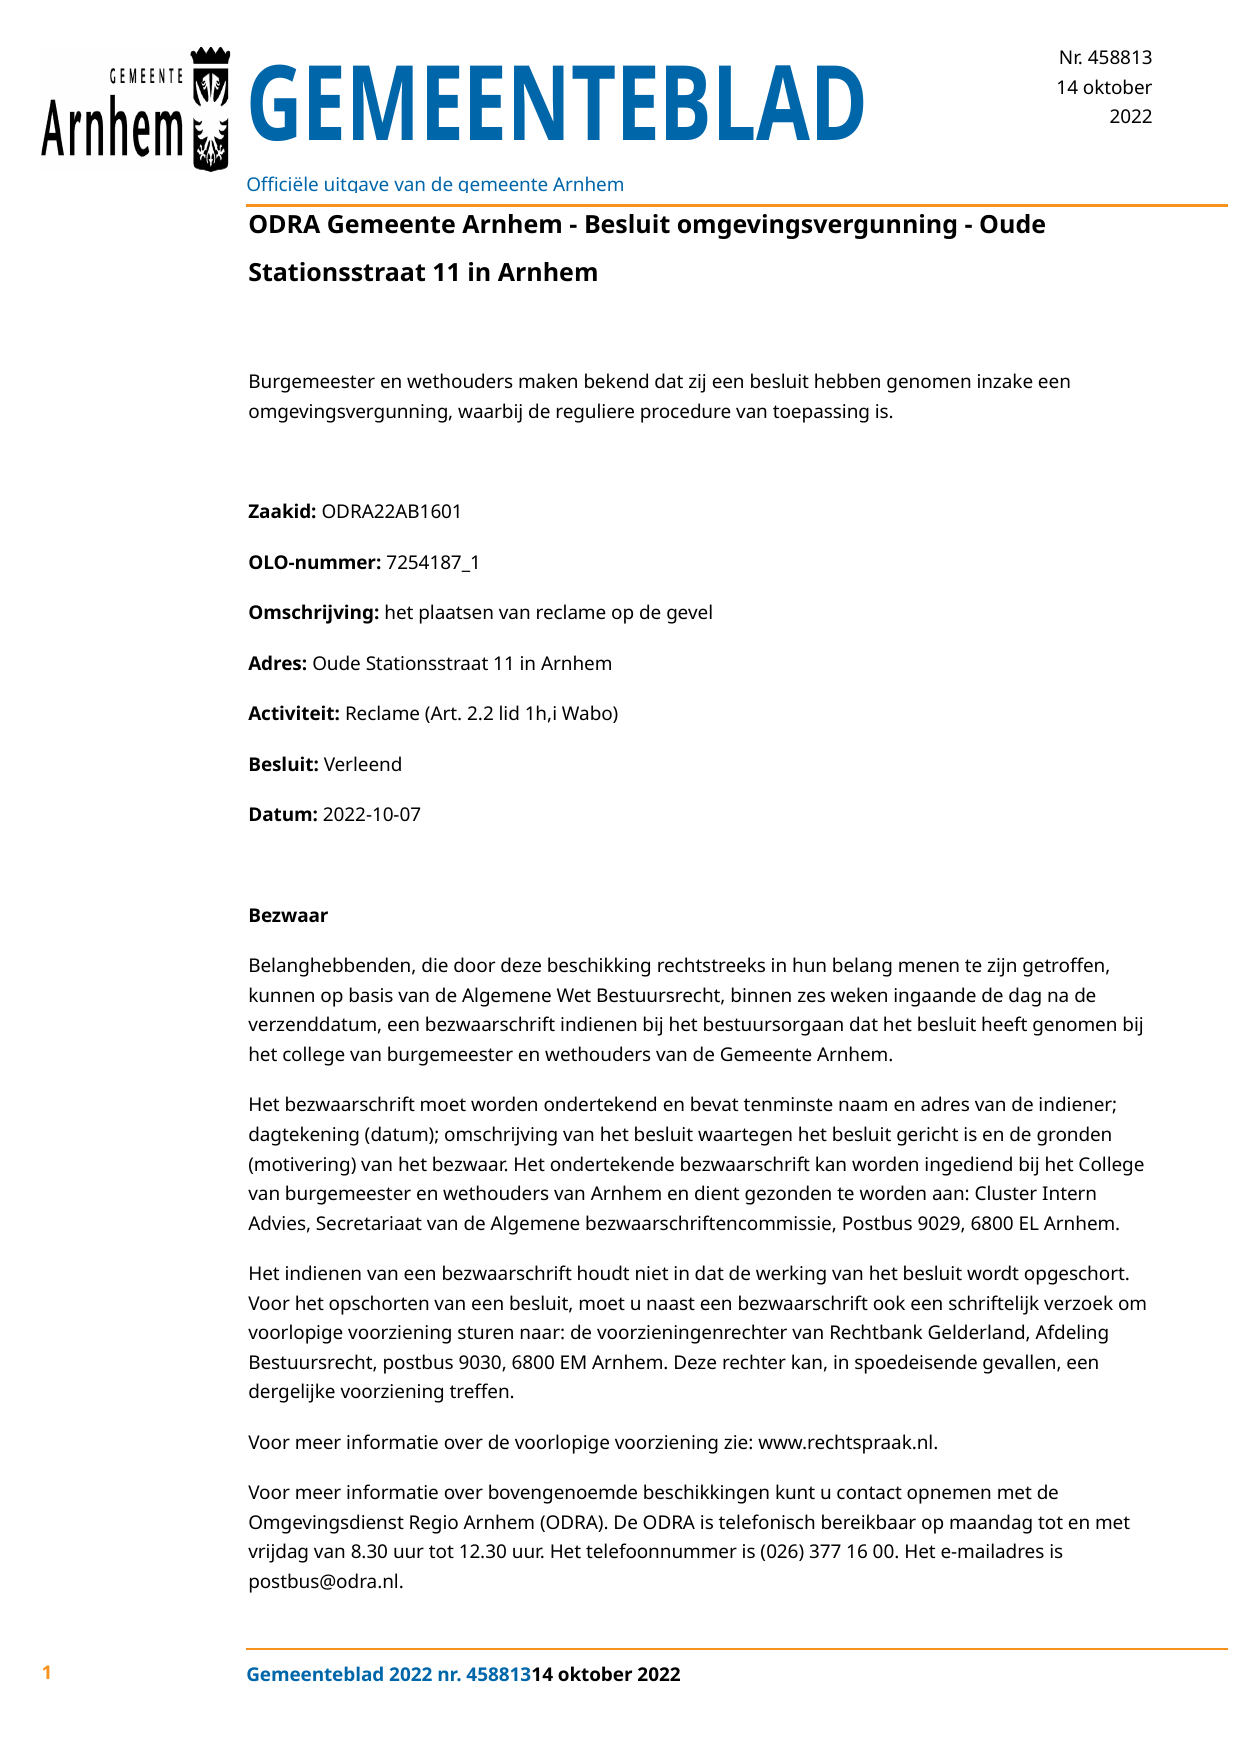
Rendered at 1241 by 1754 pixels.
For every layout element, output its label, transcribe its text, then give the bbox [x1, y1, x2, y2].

text Voor meer informatie over bovengenoemde beschikkingen kunt u contact opnemen met de Omgevingsdienst Regio Arnhem (ODRA). De ODRA is telefonisch bereikbaar op maandag tot en met vrijdag van 8.30 uur tot 12.30 uur. Het telefoonnummer is (026) 377 16 00. Het e-mailadres is postbus@odra.nl. [248, 1479, 1152, 1594]
text Datum: 2022-10-07 [248, 801, 1152, 827]
text Bezwaar [248, 902, 1152, 928]
text Voor meer informatie over de voorlopige voorziening zie: www.rechtspraak.nl. [248, 1429, 1152, 1455]
picture [41, 47, 231, 172]
text Zaakid: ODRA22AB1601 [248, 499, 1152, 524]
text Besluit: Verleend [248, 751, 1152, 777]
text Omschrijving: het plaatsen van reclame op de gevel [248, 599, 1152, 625]
text Het bezwaarschrift moet worden ondertekend en bevat tenminste naam en adres van de indiener; dagtekening (datum); omschrijving van het besluit waartegen het besluit gericht is en de gronden (motivering) van het bezwaar. Het ondertekende bezwaarschrift kan worden ingediend bij het College van burgemeester en wethouders van Arnhem en dient gezonden te worden aan: Cluster Intern Advies, Secretariaat van de Algemene bezwaarschriftencommissie, Postbus 9029, 6800 EL Arnhem. [248, 1092, 1152, 1236]
text OLO-nummer: 7254187_1 [248, 549, 1152, 575]
text Burgemeester en wethouders maken bekend dat zij een besluit hebben genomen inzake een omgevingsvergunning, waarbij de reguliere procedure van toepassing is. [248, 368, 1152, 424]
text Adres: Oude Stationsstraat 11 in Arnhem [248, 650, 1152, 676]
text Het indienen van een bezwaarschrift houdt niet in dat de werking van het besluit wordt opgeschort. Voor het opschorten van een besluit, moet u naast een bezwaarschrift ook een schriftelijk verzoek om voorlopige voorziening sturen naar: de voorzieningenrechter van Rechtbank Gelderland, Afdeling Bestuursrecht, postbus 9030, 6800 EM Arnhem. Deze rechter kan, in spoedeisende gevallen, een dergelijke voorziening treffen. [248, 1260, 1152, 1404]
text ODRA Gemeente Arnhem - Besluit omgevingsvergunning - Oude Stationsstraat 11 in Arnhem [248, 207, 1152, 288]
text Belanghebbenden, die door deze beschikking rechtstreeks in hun belang menen te zijn getroffen, kunnen op basis van de Algemene Wet Bestuursrecht, binnen zes weken ingaande de dag na de verzenddatum, een bezwaarschrift indienen bij het bestuursorgaan dat het besluit heeft genomen bij het college van burgemeester en wethouders van de Gemeente Arnhem. [248, 952, 1152, 1067]
text Activiteit: Reclame (Art. 2.2 lid 1h,i Wabo) [248, 700, 1152, 726]
